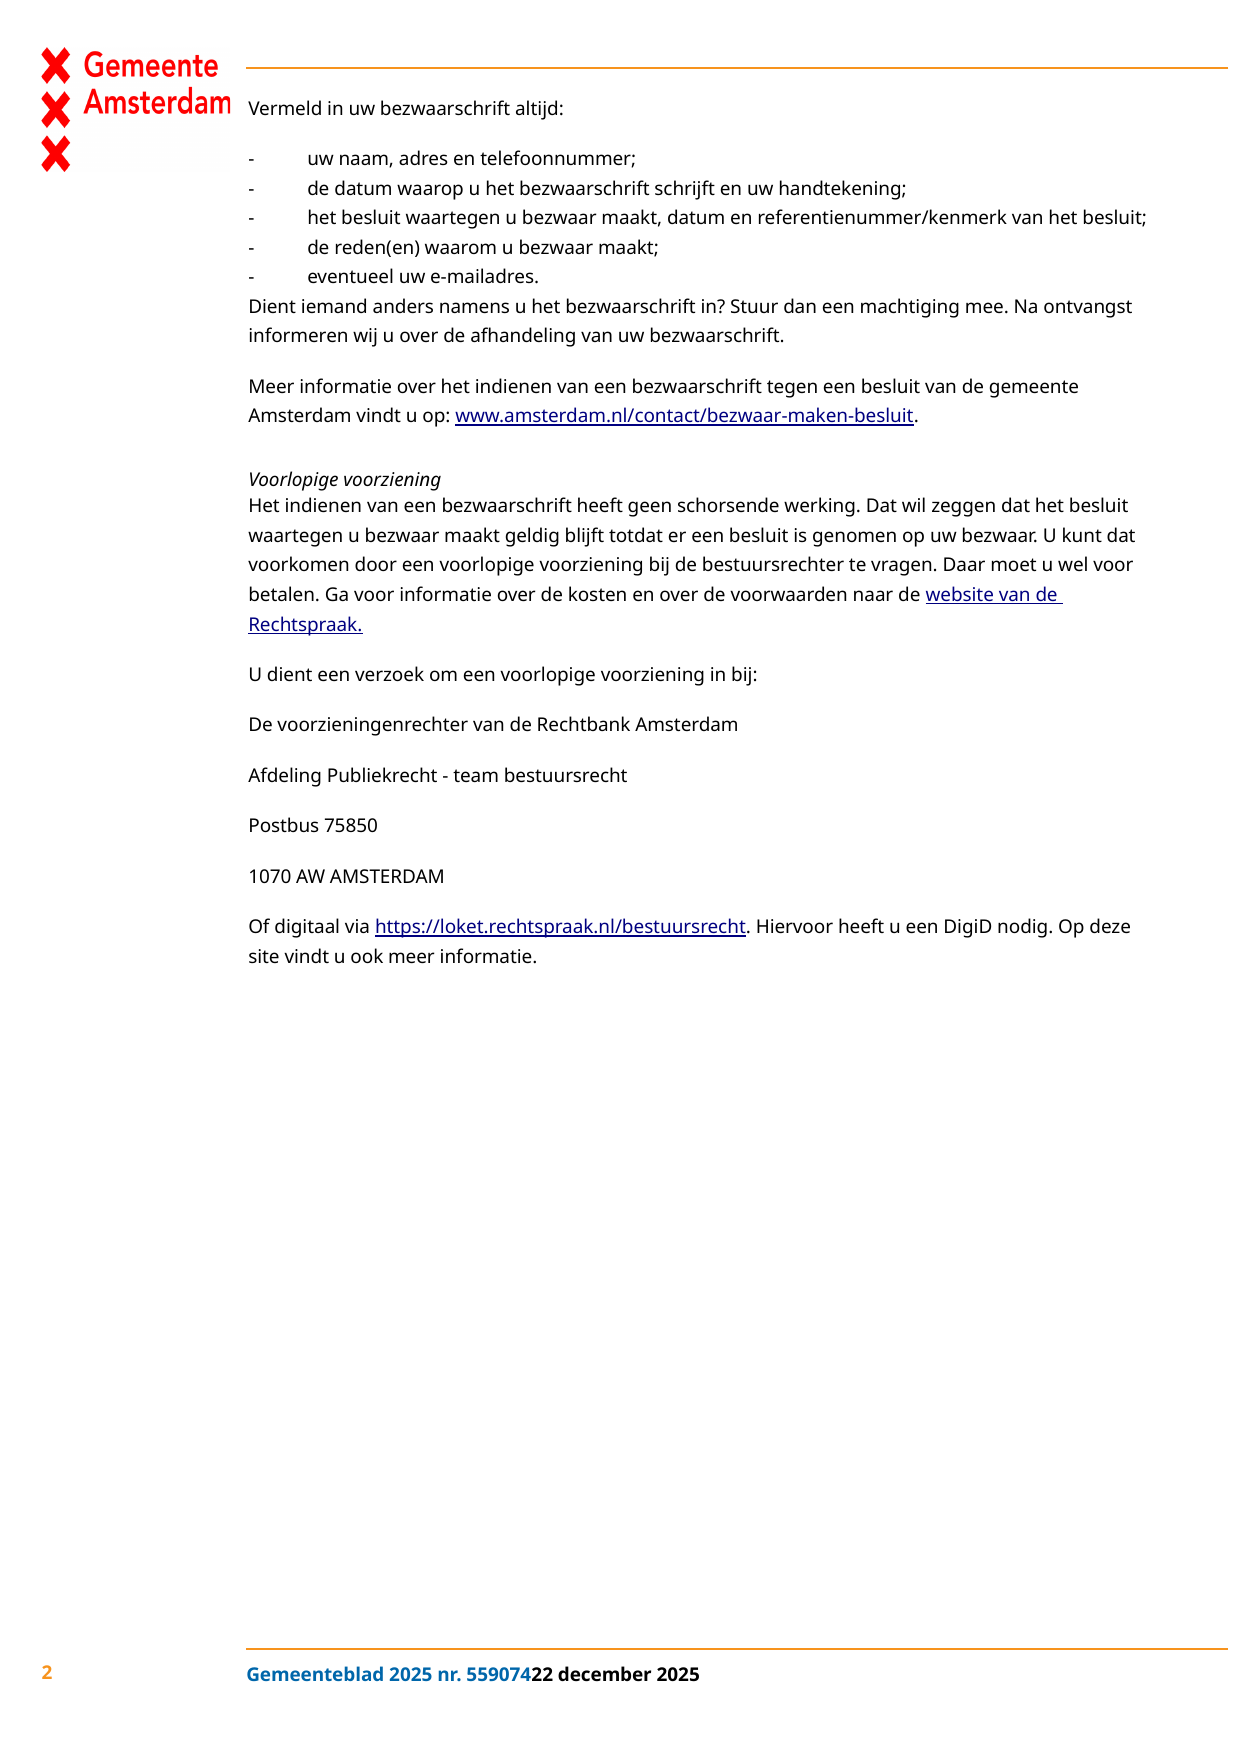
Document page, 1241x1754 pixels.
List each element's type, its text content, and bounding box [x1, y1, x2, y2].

text Vermeld in uw bezwaarschrift altijd: [248, 95, 1152, 121]
text Postbus 75850 [248, 812, 1152, 838]
list de reden(en) waarom u bezwaar maakt; [248, 234, 1152, 260]
text De voorzieningenrechter van de Rechtbank Amsterdam [248, 712, 1152, 737]
text Afdeling Publiekrecht - team bestuursrecht [248, 762, 1152, 788]
text Of digitaal via https://loket.rechtspraak.nl/bestuursrecht. Hiervoor heeft u een DigiD nodig. Op deze site vindt u ook meer informatie. [248, 913, 1152, 968]
list de datum waarop u het bezwaarschrift schrijft en uw handtekening; [248, 175, 1152, 201]
list uw naam, adres en telefoonnummer; [248, 145, 1152, 171]
text Het indienen van een bezwaarschrift heeft geen schorsende werking. Dat wil zeggen dat het besluit waartegen u bezwaar maakt geldig blijft totdat er een besluit is genomen op uw bezwaar. U kunt dat voorkomen door een voorlopige voorziening bij de bestuursrechter te vragen. Daar moet u wel voor betalen. Ga voor informatie over de kosten en over de voorwaarden naar de website van de Rechtspraak. [248, 492, 1152, 636]
text Dient iemand anders namens u het bezwaarschrift in? Stuur dan een machtiging mee. Na ontvangst informeren wij u over de afhandeling van uw bezwaarschrift. [248, 293, 1152, 348]
text U dient een verzoek om een voorlopige voorziening in bij: [248, 661, 1152, 687]
text Meer informatie over het indienen van een bezwaarschrift tegen een besluit van de gemeente Amsterdam vindt u op: www.amsterdam.nl/contact/bezwaar-maken-besluit. [248, 373, 1152, 428]
text Voorlopige voorziening [248, 467, 1152, 492]
picture [41, 47, 231, 172]
text 1070 AW AMSTERDAM [248, 863, 1152, 888]
list eventueel uw e-mailadres. [248, 263, 1152, 289]
list het besluit waartegen u bezwaar maakt, datum en referentienummer/kenmerk van het besluit; [248, 204, 1152, 230]
